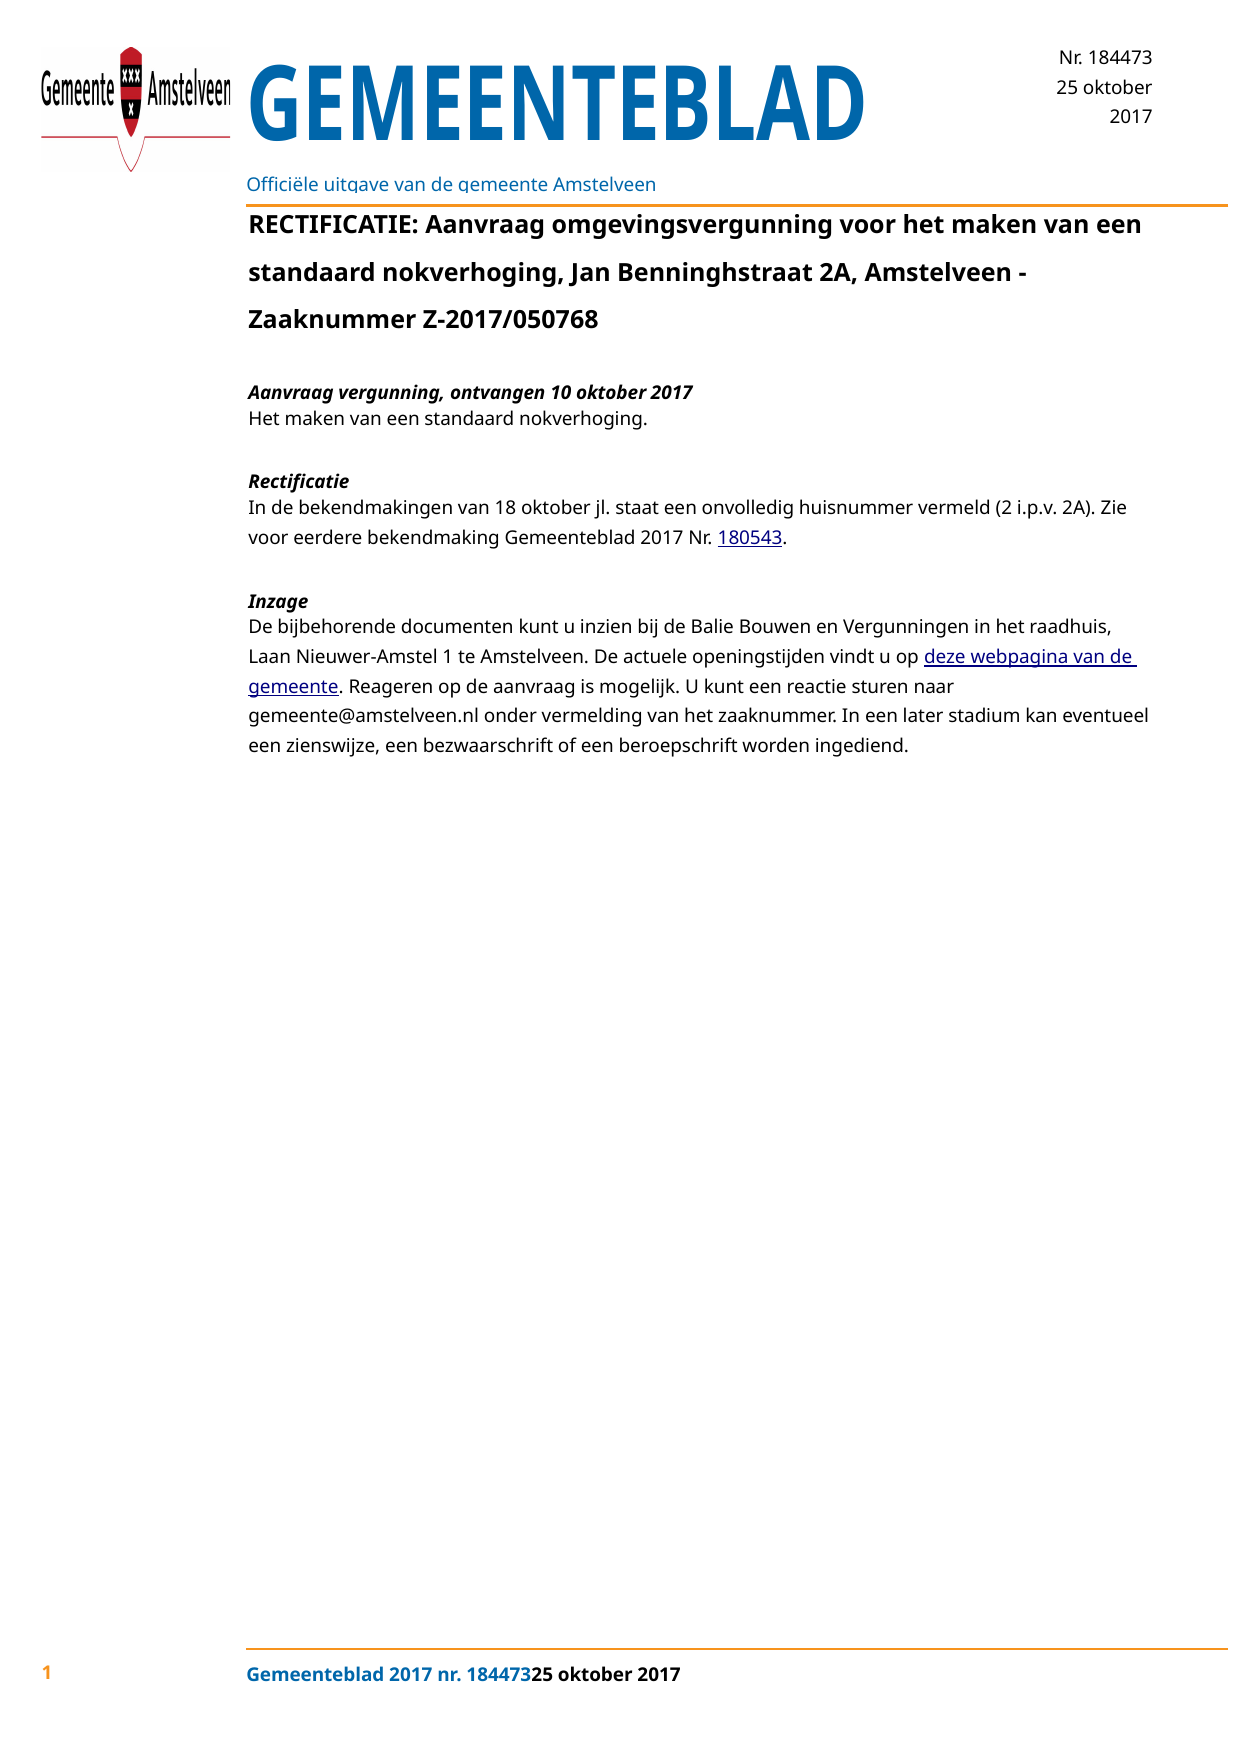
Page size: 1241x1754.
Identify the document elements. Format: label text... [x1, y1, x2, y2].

picture [41, 47, 231, 172]
text Inzage [248, 588, 1152, 614]
text De bijbehorende documenten kunt u inzien bij de Balie Bouwen en Vergunningen in het raadhuis, Laan Nieuwer-Amstel 1 te Amstelveen. De actuele openingstijden vindt u op deze webpagina van de gemeente. Reageren op de aanvraag is mogelijk. U kunt een reactie sturen naar gemeente@amstelveen.nl onder vermelding van het zaaknummer. In een later stadium kan eventueel een zienswijze, een bezwaarschrift of een beroepschrift worden ingediend. [248, 614, 1152, 758]
text In de bekendmakingen van 18 oktober jl. staat een onvolledig huisnummer vermeld (2 i.p.v. 2A). Zie voor eerdere bekendmaking Gemeenteblad 2017 Nr. 180543. [248, 494, 1152, 550]
text Aanvraag vergunning, ontvangen 10 oktober 2017 [248, 379, 1152, 405]
text Rectificatie [248, 469, 1152, 494]
text RECTIFICATIE: Aanvraag omgevingsvergunning voor het maken van een standaard nokverhoging, Jan Benninghstraat 2A, Amstelveen - Zaaknummer Z-2017/050768 [248, 207, 1152, 336]
text Het maken van een standaard nokverhoging. [248, 405, 1152, 431]
